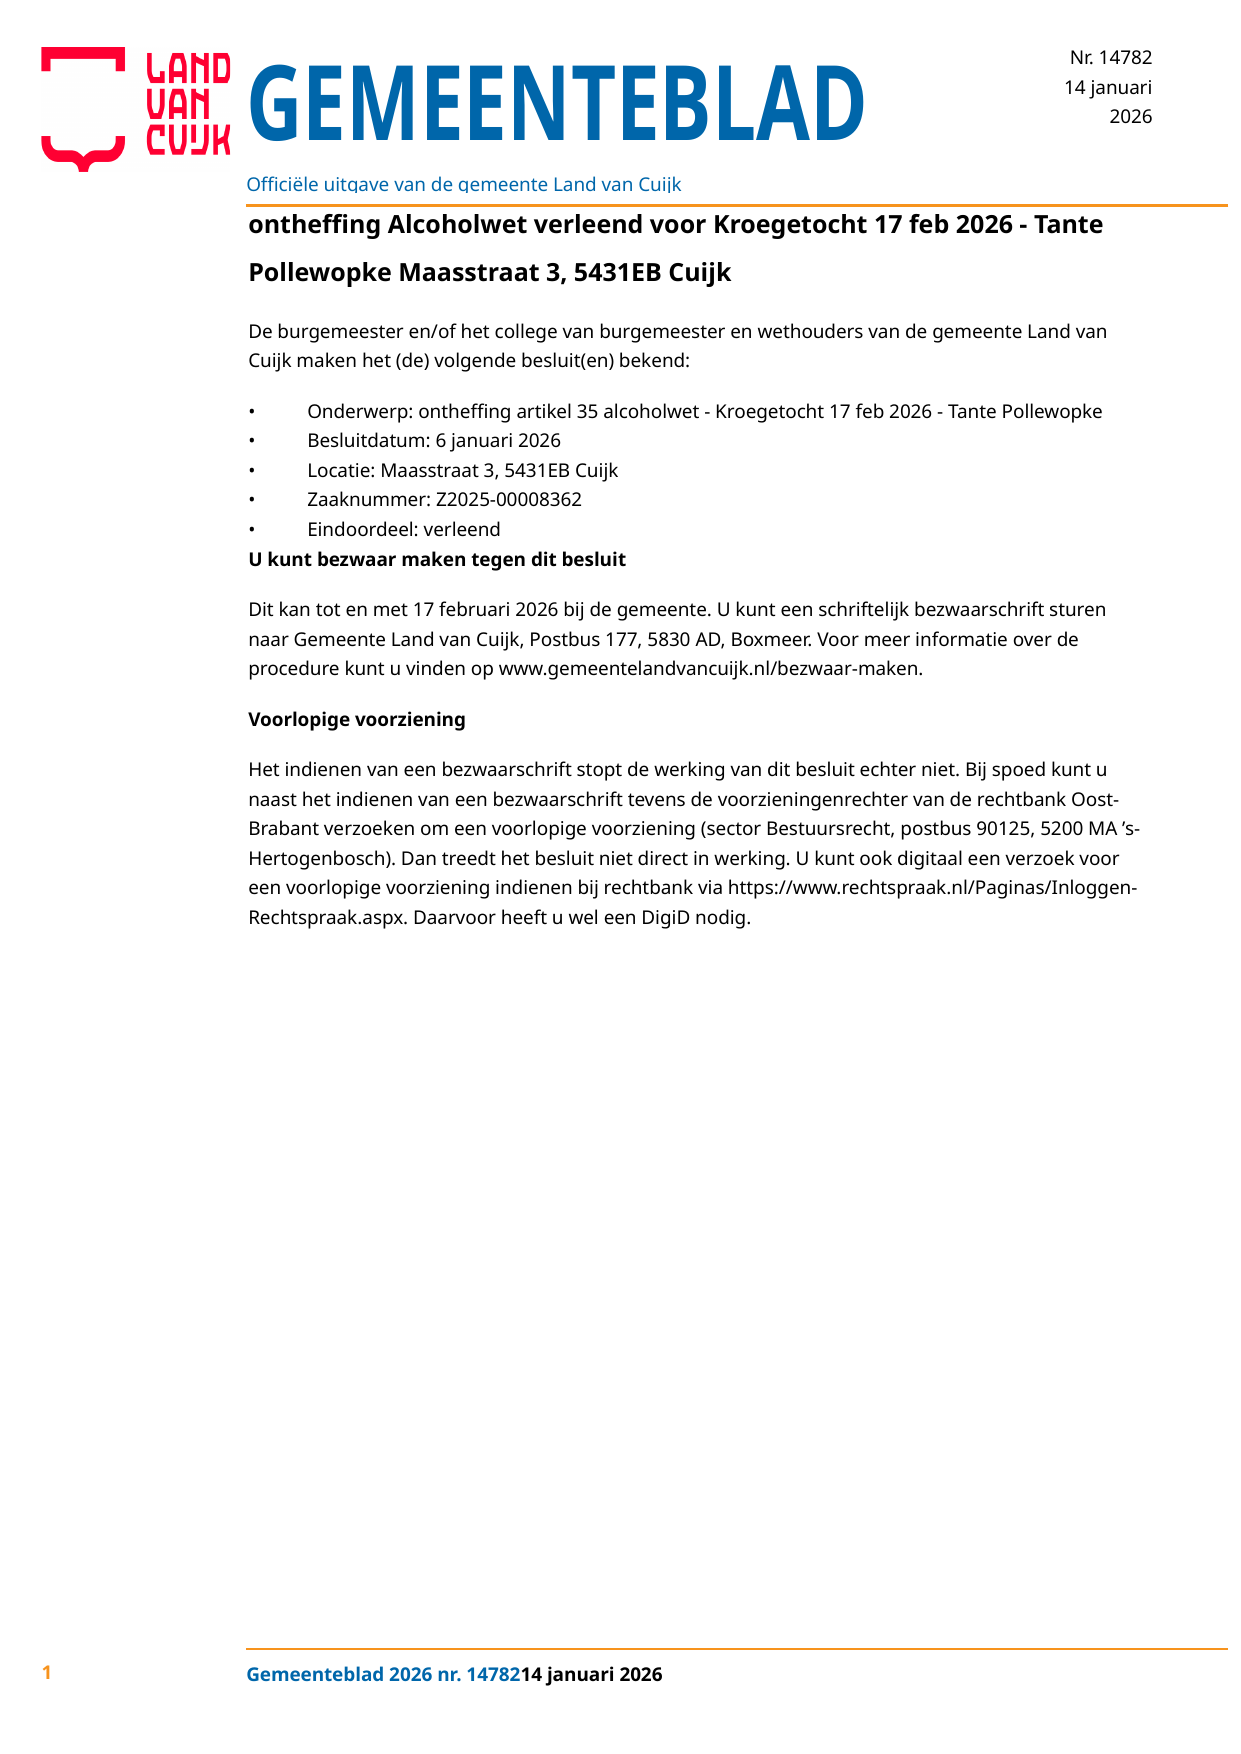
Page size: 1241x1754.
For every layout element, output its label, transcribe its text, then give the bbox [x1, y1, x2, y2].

picture [41, 47, 231, 172]
list Eindoordeel: verleend [248, 516, 1152, 542]
text Voorlopige voorziening [248, 706, 1152, 732]
list Onderwerp: ontheffing artikel 35 alcoholwet - Kroegetocht 17 feb 2026 - Tante Pollewopke [248, 398, 1152, 424]
text ontheffing Alcoholwet verleend voor Kroegetocht 17 feb 2026 - Tante Pollewopke Maasstraat 3, 5431EB Cuijk [248, 207, 1152, 288]
list Zaaknummer: Z2025-00008362 [248, 487, 1152, 512]
text Het indienen van een bezwaarschrift stopt de werking van dit besluit echter niet. Bij spoed kunt u naast het indienen van een bezwaarschrift tevens de voorzieningenrechter van de rechtbank Oost-Brabant verzoeken om een voorlopige voorziening (sector Bestuursrecht, postbus 90125, 5200 MA ’s-Hertogenbosch). Dan treedt het besluit niet direct in werking. U kunt ook digitaal een verzoek voor een voorlopige voorziening indienen bij rechtbank via https://www.rechtspraak.nl/Paginas/Inloggen-Rechtspraak.aspx. Daarvoor heeft u wel een DigiD nodig. [248, 756, 1152, 930]
list Locatie: Maasstraat 3, 5431EB Cuijk [248, 457, 1152, 483]
text Dit kan tot en met 17 februari 2026 bij de gemeente. U kunt een schriftelijk bezwaarschrift sturen naar Gemeente Land van Cuijk, Postbus 177, 5830 AD, Boxmeer. Voor meer informatie over de procedure kunt u vinden op www.gemeentelandvancuijk.nl/bezwaar-maken. [248, 596, 1152, 681]
text U kunt bezwaar maken tegen dit besluit [248, 546, 1152, 572]
text De burgemeester en/of het college van burgemeester en wethouders van de gemeente Land van Cuijk maken het (de) volgende besluit(en) bekend: [248, 318, 1152, 373]
list Besluitdatum: 6 januari 2026 [248, 427, 1152, 453]
